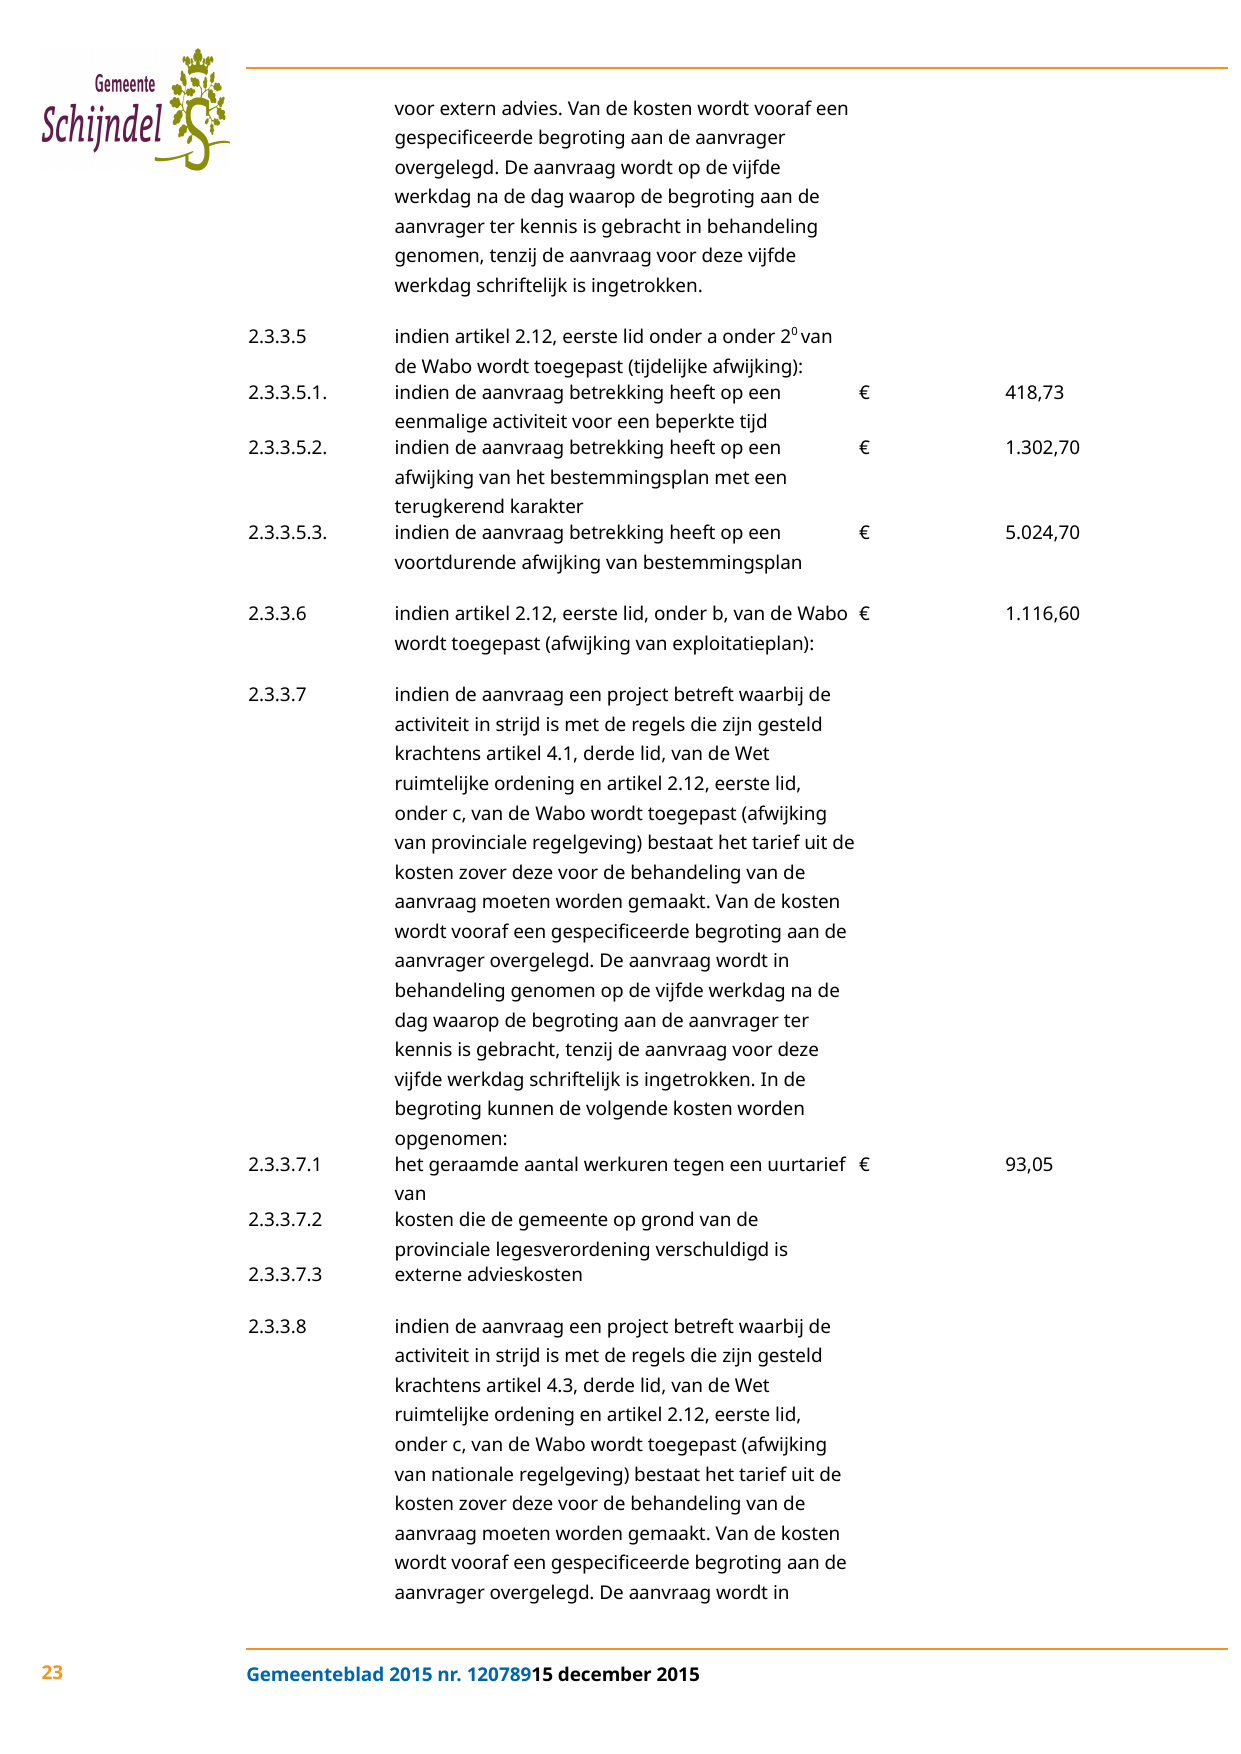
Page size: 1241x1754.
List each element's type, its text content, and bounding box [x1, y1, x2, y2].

table_cell 2.3.3.7.2 [248, 1206, 394, 1261]
table_cell 2.3.3.5.3. [248, 519, 394, 574]
table_cell [1005, 1206, 1152, 1261]
table_cell [859, 1261, 1005, 1287]
table_cell 93,05 [1005, 1151, 1152, 1206]
table_cell [859, 1287, 1005, 1313]
table_cell het geraamde aantal werkuren tegen een uurtarief van [394, 1151, 859, 1206]
table_cell [248, 95, 394, 298]
table_cell 2.3.3.5.1. [248, 379, 394, 434]
table_cell 2.3.3.7.1 [248, 1151, 394, 1206]
table_cell 5.024,70 [1005, 519, 1152, 574]
table_cell € [859, 434, 1005, 519]
table_cell 1.302,70 [1005, 434, 1152, 519]
table_cell 1.116,60 [1005, 600, 1152, 656]
table_cell [394, 298, 859, 324]
table_cell [1005, 324, 1152, 379]
table_cell € [859, 519, 1005, 574]
table_cell 2.3.3.8 [248, 1313, 394, 1605]
table_cell [859, 1313, 1005, 1605]
table_cell indien de aanvraag betrekking heeft op een eenmalige activiteit voor een beperkte tijd [394, 379, 859, 434]
table_cell indien artikel 2.12, eerste lid, onder b, van de Wabo wordt toegepast (afwijking van exploitatieplan): [394, 600, 859, 656]
table_cell [859, 681, 1005, 1151]
table_cell 2.3.3.5.2. [248, 434, 394, 519]
table_cell [248, 575, 394, 600]
table_cell [1005, 656, 1152, 681]
table_cell [248, 298, 394, 324]
table_cell indien de aanvraag betrekking heeft op een voortdurende afwijking van bestemmingsplan [394, 519, 859, 574]
table_cell indien de aanvraag een project betreft waarbij de activiteit in strijd is met de regels die zijn gesteld krachtens artikel 4.1, derde lid, van de Wet ruimtelijke ordening en artikel 2.12, eerste lid, onder c, van de Wabo wordt toegepast (afwijking van provinciale regelgeving) bestaat het tarief uit de kosten zover deze voor de behandeling van de aanvraag moeten worden gemaakt. Van de kosten wordt vooraf een gespecificeerde begroting aan de aanvrager overgelegd. De aanvraag wordt in behandeling genomen op de vijfde werkdag na de dag waarop de begroting aan de aanvrager ter kennis is gebracht, tenzij de aanvraag voor deze vijfde werkdag schriftelijk is ingetrokken. In de begroting kunnen de volgende kosten worden opgenomen: [394, 681, 859, 1151]
table_cell [1005, 95, 1152, 298]
table_cell externe advieskosten [394, 1261, 859, 1287]
table_cell indien de aanvraag betrekking heeft op een afwijking van het bestemmingsplan met een terugkerend karakter [394, 434, 859, 519]
table_cell indien artikel 2.12, eerste lid onder a onder 20 van de Wabo wordt toegepast (tijdelijke afwijking): [394, 324, 859, 379]
table_cell € [859, 600, 1005, 656]
table_cell 2.3.3.5 [248, 324, 394, 379]
table_cell indien de aanvraag een project betreft waarbij de activiteit in strijd is met de regels die zijn gesteld krachtens artikel 4.3, derde lid, van de Wet ruimtelijke ordening en artikel 2.12, eerste lid, onder c, van de Wabo wordt toegepast (afwijking van nationale regelgeving) bestaat het tarief uit de kosten zover deze voor de behandeling van de aanvraag moeten worden gemaakt. Van de kosten wordt vooraf een gespecificeerde begroting aan de aanvrager overgelegd. De aanvraag wordt in [394, 1313, 859, 1605]
table_cell [1005, 681, 1152, 1151]
table_cell [859, 95, 1005, 298]
table_cell [1005, 1287, 1152, 1313]
picture [41, 47, 231, 172]
table_cell € [859, 379, 1005, 434]
table_cell 2.3.3.6 [248, 600, 394, 656]
table_cell [394, 575, 859, 600]
table_cell kosten die de gemeente op grond van de provinciale legesverordening verschuldigd is [394, 1206, 859, 1261]
table_cell [1005, 1313, 1152, 1605]
table_cell [859, 575, 1005, 600]
table_cell 418,73 [1005, 379, 1152, 434]
table_cell 2.3.3.7.3 [248, 1261, 394, 1287]
table_cell voor extern advies. Van de kosten wordt vooraf een gespecificeerde begroting aan de aanvrager overgelegd. De aanvraag wordt op de vijfde werkdag na de dag waarop de begroting aan de aanvrager ter kennis is gebracht in behandeling genomen, tenzij de aanvraag voor deze vijfde werkdag schriftelijk is ingetrokken. [394, 95, 859, 298]
table_cell [859, 1206, 1005, 1261]
table_cell [394, 1287, 859, 1313]
table_cell [859, 656, 1005, 681]
table_cell [859, 298, 1005, 324]
table_cell 2.3.3.7 [248, 681, 394, 1151]
table_cell [1005, 298, 1152, 324]
table_cell [1005, 1261, 1152, 1287]
table_cell [1005, 575, 1152, 600]
table_cell [248, 1287, 394, 1313]
table_cell € [859, 1151, 1005, 1206]
table_cell [859, 324, 1005, 379]
table_cell [248, 656, 394, 681]
table_cell [394, 656, 859, 681]
